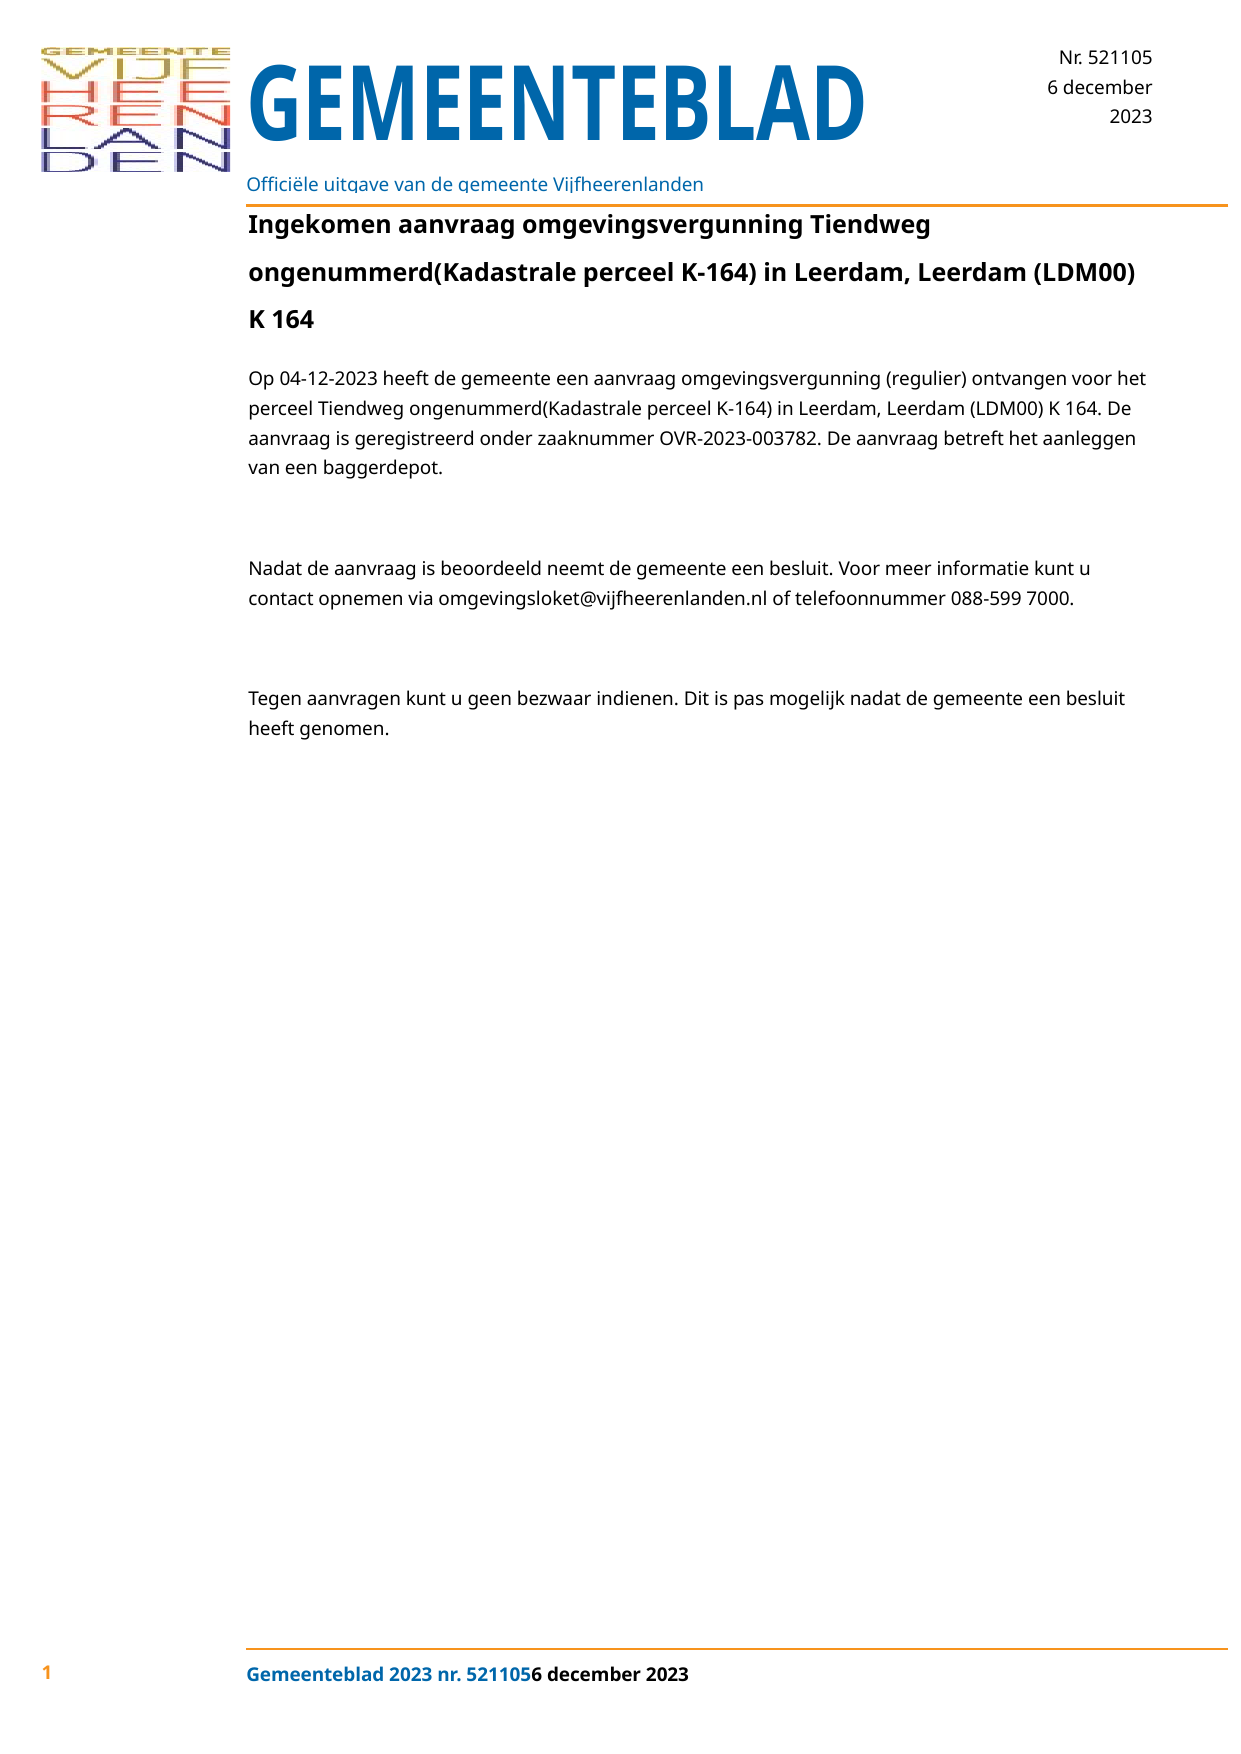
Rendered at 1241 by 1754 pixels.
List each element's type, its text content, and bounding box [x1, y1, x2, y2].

text Op 04-12-2023 heeft de gemeente een aanvraag omgevingsvergunning (regulier) ontvangen voor het perceel Tiendweg ongenummerd(Kadastrale perceel K-164) in Leerdam, Leerdam (LDM00) K 164. De aanvraag is geregistreerd onder zaaknummer OVR-2023-003782. De aanvraag betreft het aanleggen van een baggerdepot. [248, 366, 1152, 480]
text Tegen aanvragen kunt u geen bezwaar indienen. Dit is pas mogelijk nadat de gemeente een besluit heeft genomen. [248, 686, 1152, 741]
picture [41, 47, 231, 172]
text Nadat de aanvraag is beoordeeld neemt de gemeente een besluit. Voor meer informatie kunt u contact opnemen via omgevingsloket@vijfheerenlanden.nl of telefoonnummer 088-599 7000. [248, 555, 1152, 610]
text Ingekomen aanvraag omgevingsvergunning Tiendweg ongenummerd(Kadastrale perceel K-164) in Leerdam, Leerdam (LDM00) K 164 [248, 207, 1152, 336]
